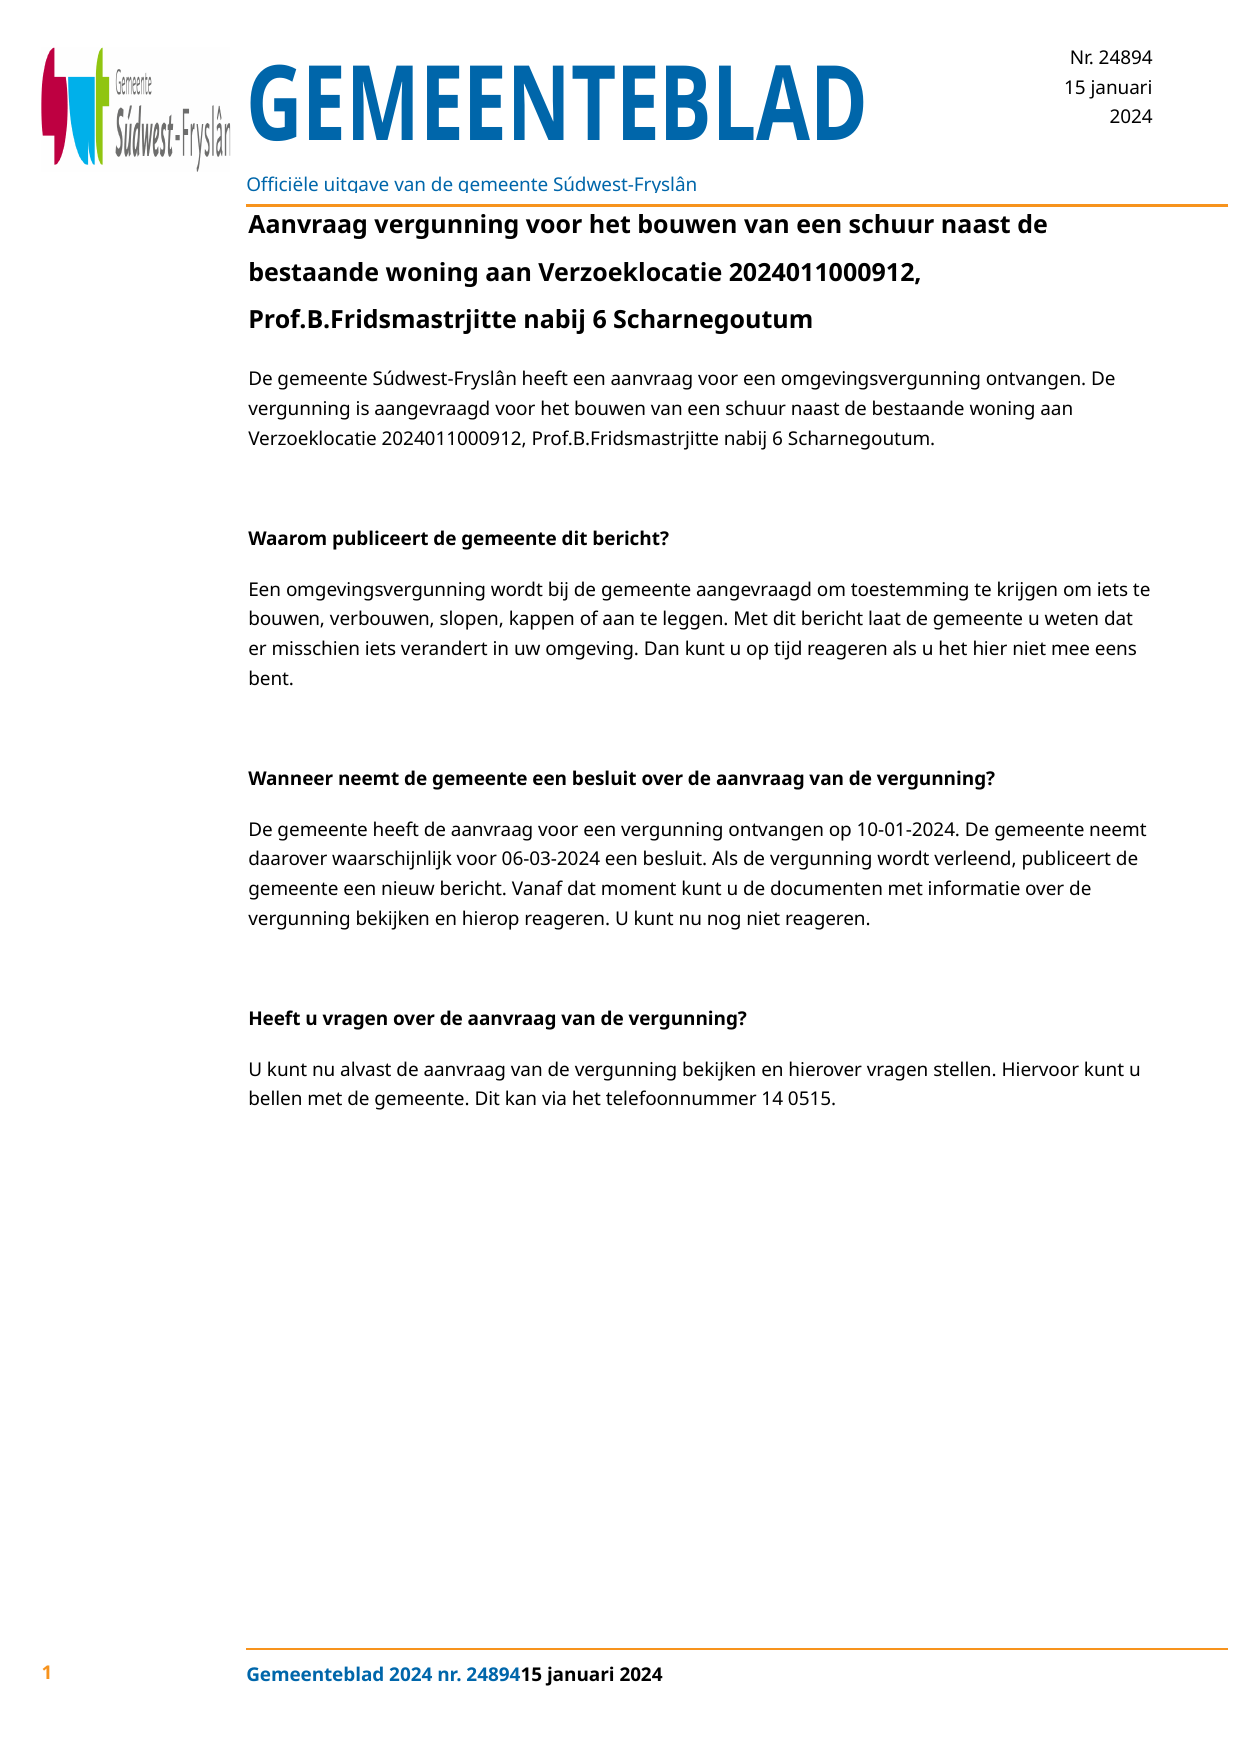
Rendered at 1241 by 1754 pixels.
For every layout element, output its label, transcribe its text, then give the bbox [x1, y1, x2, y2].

text Heeft u vragen over de aanvraag van de vergunning? [248, 1006, 1152, 1031]
text Waarom publiceert de gemeente dit bericht? [248, 526, 1152, 551]
text Wanneer neemt de gemeente een besluit over de aanvraag van de vergunning? [248, 766, 1152, 791]
text U kunt nu alvast de aanvraag van de vergunning bekijken en hierover vragen stellen. Hiervoor kunt u bellen met de gemeente. Dit kan via het telefoonnummer 14 0515. [248, 1056, 1152, 1111]
text De gemeente heeft de aanvraag voor een vergunning ontvangen op 10-01-2024. De gemeente neemt daarover waarschijnlijk voor 06-03-2024 een besluit. Als de vergunning wordt verleend, publiceert de gemeente een nieuw bericht. Vanaf dat moment kunt u de documenten met informatie over de vergunning bekijken en hierop reageren. U kunt nu nog niet reageren. [248, 816, 1152, 930]
text Aanvraag vergunning voor het bouwen van een schuur naast de bestaande woning aan Verzoeklocatie 2024011000912, Prof.B.Fridsmastrjitte nabij 6 Scharnegoutum [248, 207, 1152, 336]
text Een omgevingsvergunning wordt bij de gemeente aangevraagd om toestemming te krijgen om iets te bouwen, verbouwen, slopen, kappen of aan te leggen. Met dit bericht laat de gemeente u weten dat er misschien iets verandert in uw omgeving. Dan kunt u op tijd reageren als u het hier niet mee eens bent. [248, 576, 1152, 690]
picture [41, 47, 231, 172]
text De gemeente Súdwest-Fryslân heeft een aanvraag voor een omgevingsvergunning ontvangen. De vergunning is aangevraagd voor het bouwen van een schuur naast de bestaande woning aan Verzoeklocatie 2024011000912, Prof.B.Fridsmastrjitte nabij 6 Scharnegoutum. [248, 366, 1152, 450]
